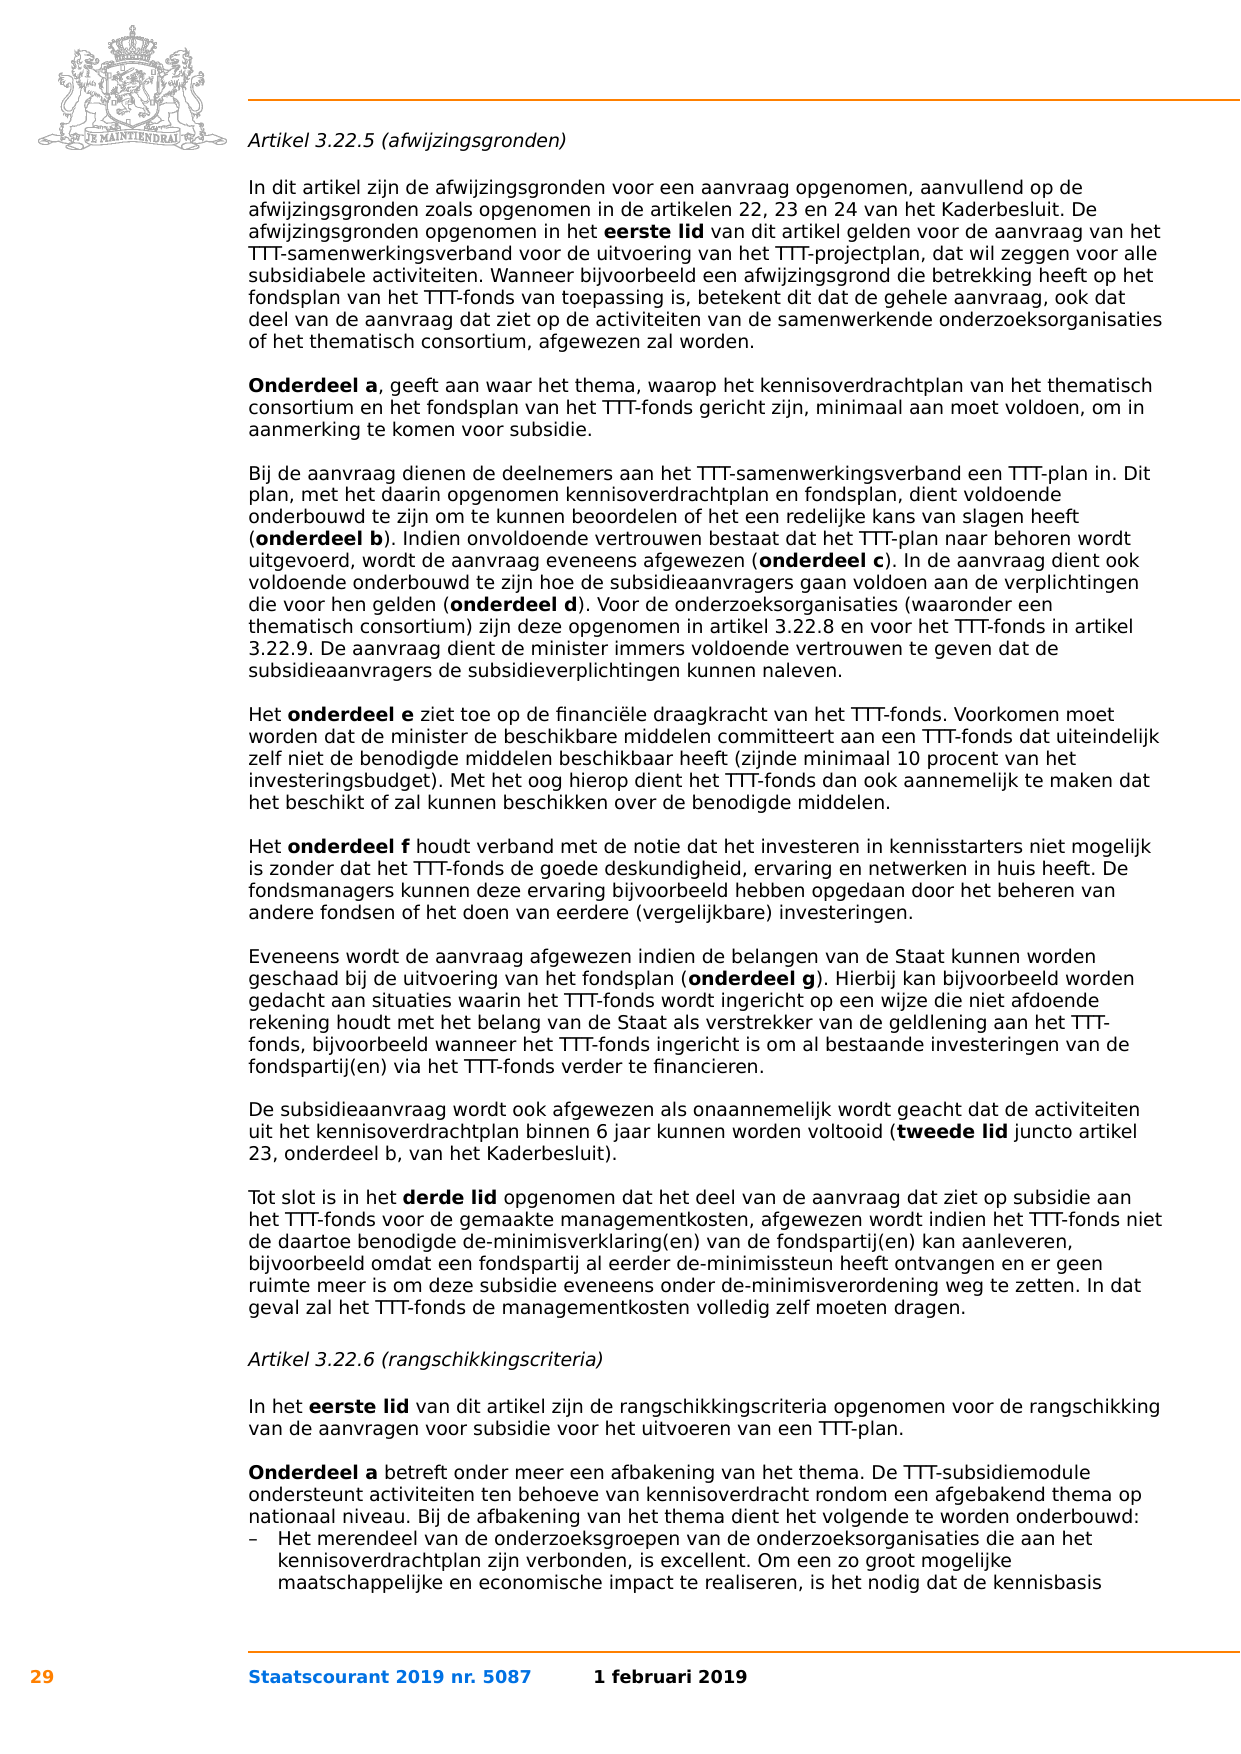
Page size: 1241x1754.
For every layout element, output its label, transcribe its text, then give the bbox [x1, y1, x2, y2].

text Tot slot is in het derde lid opgenomen dat het deel van de aanvraag dat ziet op subsidie aan het TTT-fonds voor de gemaakte managementkosten, afgewezen wordt indien het TTT-fonds niet de daartoe benodigde de-minimisverklaring(en) van de fondspartij(en) kan aanleveren, bijvoorbeeld omdat een fondspartij al eerder de-minimissteun heeft ontvangen en er geen ruimte meer is om deze subsidie eveneens onder de-minimisverordening weg te zetten. In dat geval zal het TTT-fonds de managementkosten volledig zelf moeten dragen. [248, 1187, 1163, 1319]
text Eveneens wordt de aanvraag afgewezen indien de belangen van de Staat kunnen worden geschaad bij de uitvoering van het fondsplan (onderdeel g). Hierbij kan bijvoorbeeld worden gedacht aan situaties waarin het TTT-fonds wordt ingericht op een wijze die niet afdoende rekening houdt met het belang van de Staat als verstrekker van de geldlening aan het TTT-fonds, bijvoorbeeld wanneer het TTT-fonds ingericht is om al bestaande investeringen van de fondspartij(en) via het TTT-fonds verder te financieren. [248, 946, 1163, 1077]
subtitle Artikel 3.22.6 (rangschikkingscriteria) [248, 1349, 1163, 1371]
text Het onderdeel e ziet toe op de financiële draagkracht van het TTT-fonds. Voorkomen moet worden dat de minister de beschikbare middelen committeert aan een TTT-fonds dat uiteindelijk zelf niet de benodigde middelen beschikbaar heeft (zijnde minimaal 10 procent van het investeringsbudget). Met het oog hierop dient het TTT-fonds dan ook aannemelijk te maken dat het beschikt of zal kunnen beschikken over de benodigde middelen. [248, 704, 1163, 814]
text Onderdeel a betreft onder meer een afbakening van het thema. De TTT-subsidiemodule ondersteunt activiteiten ten behoeve van kennisoverdracht rondom een afgebakend thema op nationaal niveau. Bij de afbakening van het thema dient het volgende te worden onderbouwd: [248, 1462, 1163, 1528]
text In dit artikel zijn de afwijzingsgronden voor een aanvraag opgenomen, aanvullend op de afwijzingsgronden zoals opgenomen in de artikelen 22, 23 en 24 van het Kaderbesluit. De afwijzingsgronden opgenomen in het eerste lid van dit artikel gelden voor de aanvraag van het TTT-samenwerkingsverband voor de uitvoering van het TTT-projectplan, dat wil zeggen voor alle subsidiabele activiteiten. Wanneer bijvoorbeeld een afwijzingsgrond die betrekking heeft op het fondsplan van het TTT-fonds van toepassing is, betekent dit dat de gehele aanvraag, ook dat deel van de aanvraag dat ziet op de activiteiten van de samenwerkende onderzoeksorganisaties of het thematisch consortium, afgewezen zal worden. [248, 177, 1163, 353]
subtitle Artikel 3.22.5 (afwijzingsgronden) [248, 130, 1163, 152]
text Bij de aanvraag dienen de deelnemers aan het TTT-samenwerkingsverband een TTT-plan in. Dit plan, met het daarin opgenomen kennisoverdrachtplan en fondsplan, dient voldoende onderbouwd te zijn om te kunnen beoordelen of het een redelijke kans van slagen heeft (onderdeel b). Indien onvoldoende vertrouwen bestaat dat het TTT-plan naar behoren wordt uitgevoerd, wordt de aanvraag eveneens afgewezen (onderdeel c). In de aanvraag dient ook voldoende onderbouwd te zijn hoe de subsidieaanvragers gaan voldoen aan de verplichtingen die voor hen gelden (onderdeel d). Voor de onderzoeksorganisaties (waaronder een thematisch consortium) zijn deze opgenomen in artikel 3.22.8 en voor het TTT-fonds in artikel 3.22.9. De aanvraag dient de minister immers voldoende vertrouwen te geven dat de subsidieaanvragers de subsidieverplichtingen kunnen naleven. [248, 462, 1163, 682]
text Onderdeel a, geeft aan waar het thema, waarop het kennisoverdrachtplan van het thematisch consortium en het fondsplan van het TTT-fonds gericht zijn, minimaal aan moet voldoen, om in aanmerking te komen voor subsidie. [248, 374, 1163, 441]
text – Het merendeel van de onderzoeksgroepen van de onderzoeksorganisaties die aan het kennisoverdrachtplan zijn verbonden, is excellent. Om een zo groot mogelijke maatschappelijke en economische impact te realiseren, is het nodig dat de kennisbasis [248, 1528, 1163, 1594]
text In het eerste lid van dit artikel zijn de rangschikkingscriteria opgenomen voor de rangschikking van de aanvragen voor subsidie voor het uitvoeren van een TTT-plan. [248, 1396, 1163, 1440]
picture [38, 25, 227, 150]
text De subsidieaanvraag wordt ook afgewezen als onaannemelijk wordt geacht dat de activiteiten uit het kennisoverdrachtplan binnen 6 jaar kunnen worden voltooid (tweede lid juncto artikel 23, onderdeel b, van het Kaderbesluit). [248, 1099, 1163, 1165]
text Het onderdeel f houdt verband met de notie dat het investeren in kennisstarters niet mogelijk is zonder dat het TTT-fonds de goede deskundigheid, ervaring en netwerken in huis heeft. De fondsmanagers kunnen deze ervaring bijvoorbeeld hebben opgedaan door het beheren van andere fondsen of het doen van eerdere (vergelijkbare) investeringen. [248, 836, 1163, 924]
